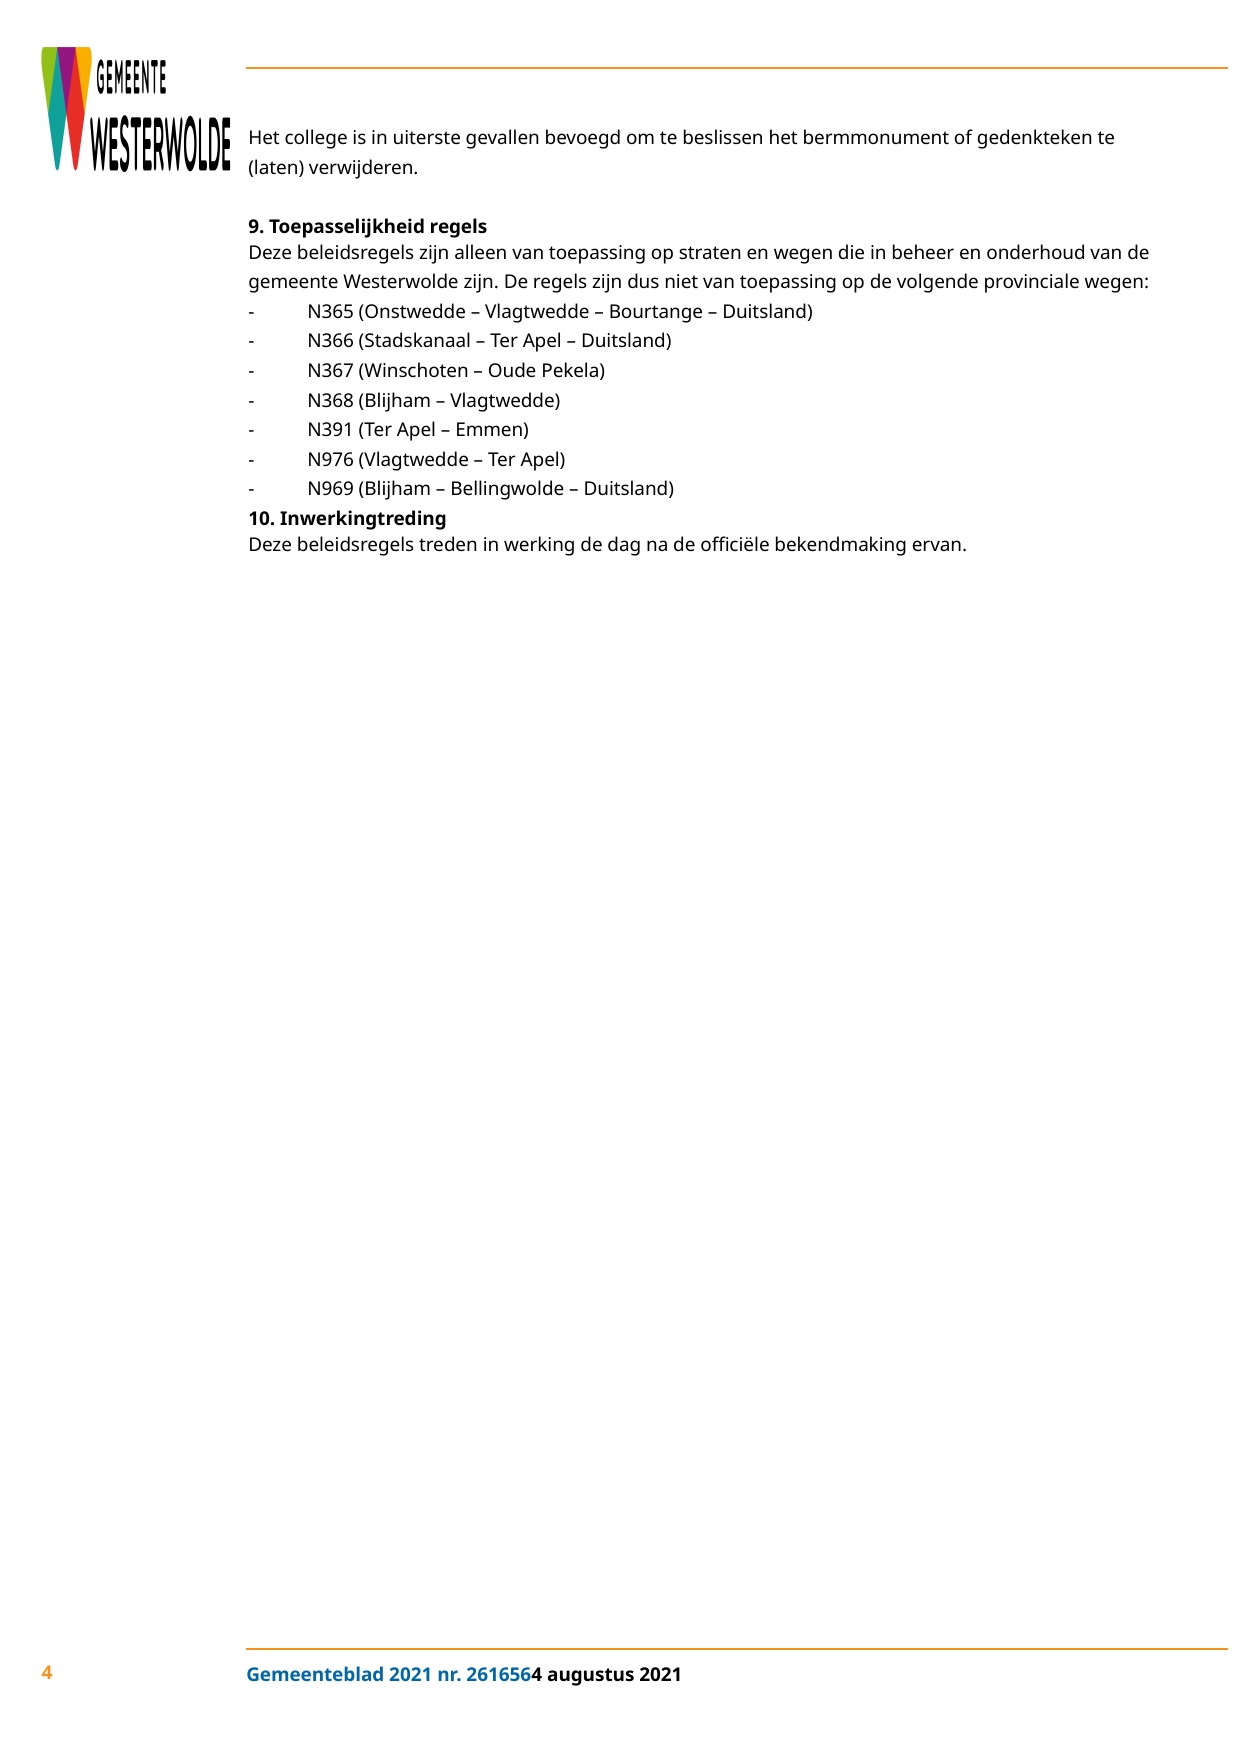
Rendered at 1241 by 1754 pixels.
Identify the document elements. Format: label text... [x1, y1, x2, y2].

list N976 (Vlagtwedde – Ter Apel) [248, 446, 1152, 472]
text 10. Inwerkingtreding [248, 505, 1152, 531]
list N367 (Winschoten – Oude Pekela) [248, 357, 1152, 383]
list N365 (Onstwedde – Vlagtwedde – Bourtange – Duitsland) [248, 298, 1152, 324]
text Deze beleidsregels treden in werking de dag na de officiële bekendmaking ervan. [248, 531, 1152, 557]
list N969 (Blijham – Bellingwolde – Duitsland) [248, 476, 1152, 501]
list N368 (Blijham – Vlagtwedde) [248, 387, 1152, 412]
list N366 (Stadskanaal – Ter Apel – Duitsland) [248, 328, 1152, 353]
text Deze beleidsregels zijn alleen van toepassing op straten en wegen die in beheer en onderhoud van de gemeente Westerwolde zijn. De regels zijn dus niet van toepassing op de volgende provinciale wegen: [248, 239, 1152, 294]
text 9. Toepasselijkheid regels [248, 213, 1152, 239]
list N391 (Ter Apel – Emmen) [248, 416, 1152, 442]
picture [41, 47, 231, 172]
text Het college is in uiterste gevallen bevoegd om te beslissen het bermmonument of gedenkteken te (laten) verwijderen. [248, 124, 1152, 180]
